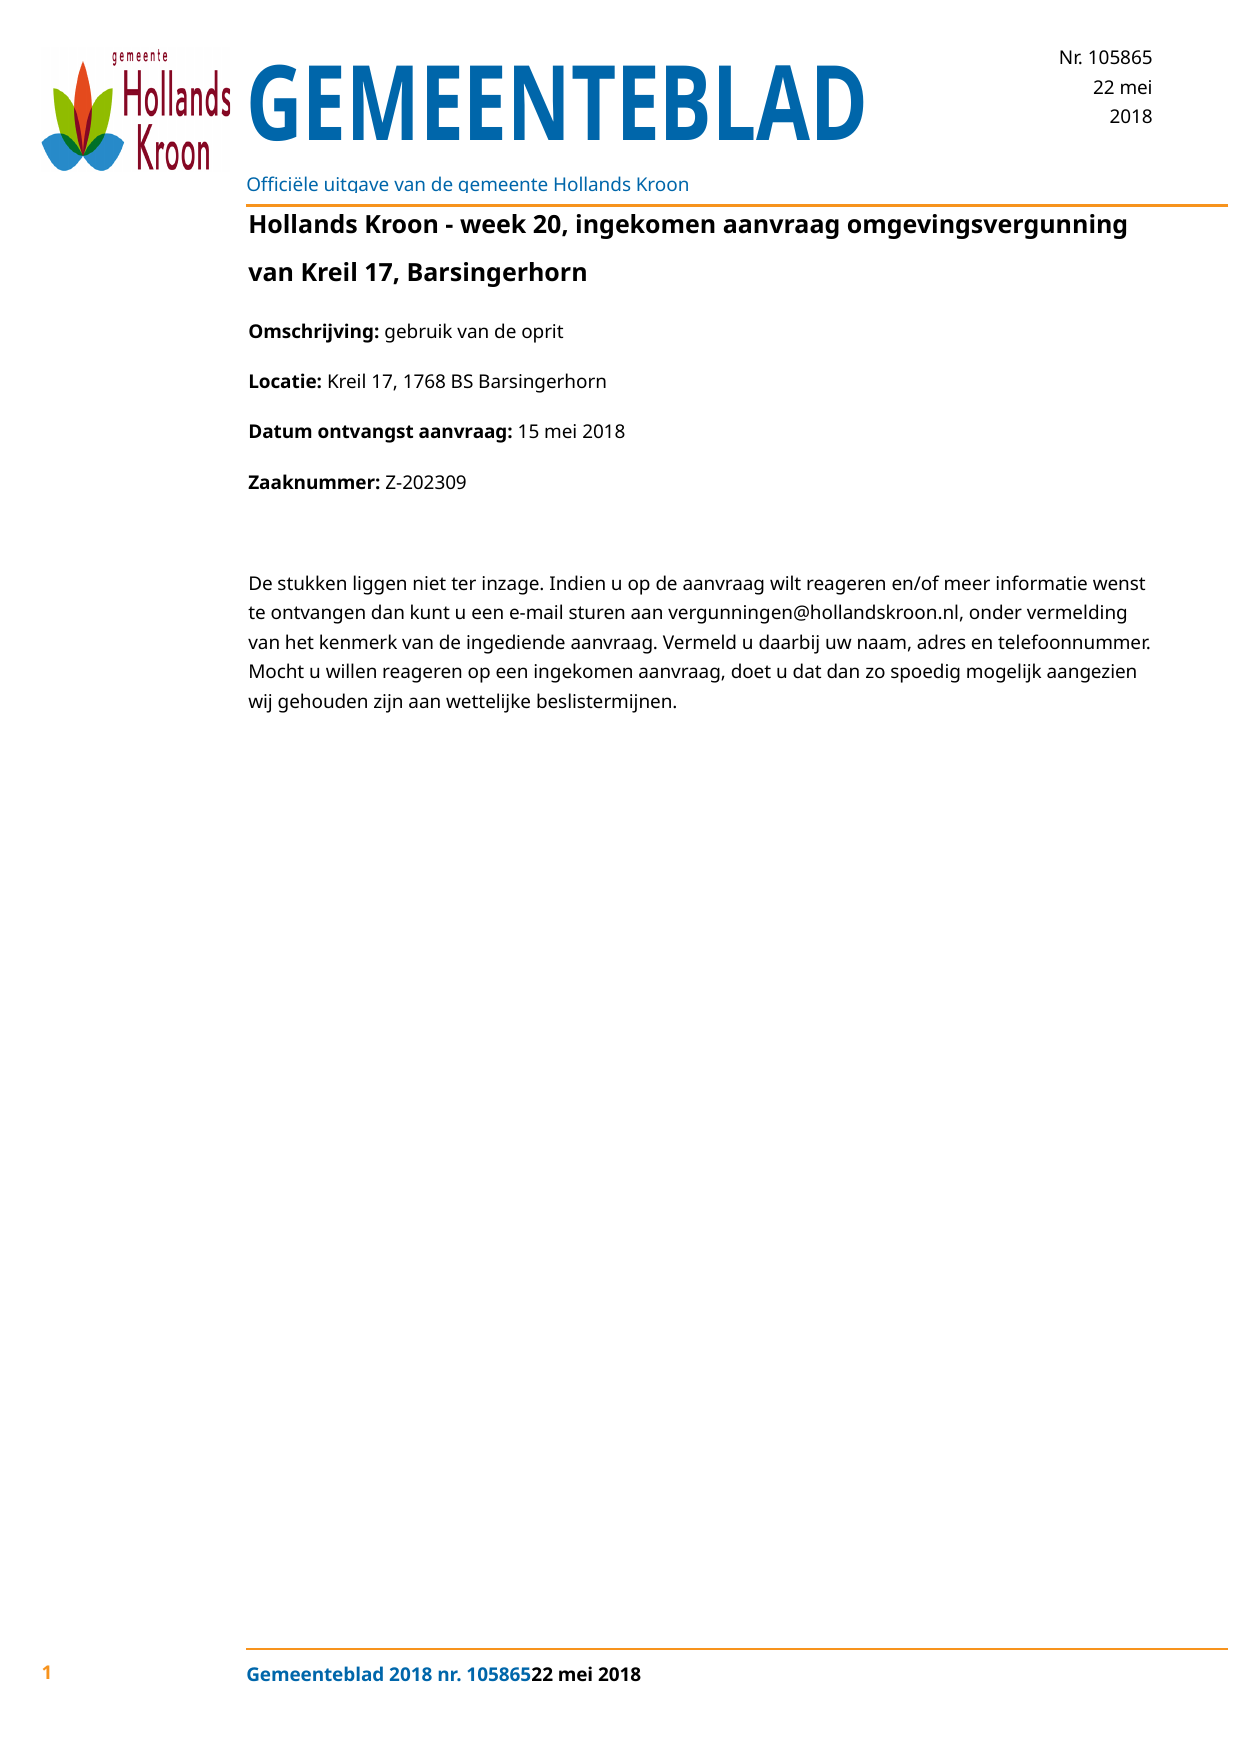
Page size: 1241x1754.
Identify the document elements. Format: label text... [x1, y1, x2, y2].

text Hollands Kroon - week 20, ingekomen aanvraag omgevingsvergunning van Kreil 17, Barsingerhorn [248, 207, 1152, 288]
text De stukken liggen niet ter inzage. Indien u op de aanvraag wilt reageren en/of meer informatie wenst te ontvangen dan kunt u een e-mail sturen aan vergunningen@hollandskroon.nl, onder vermelding van het kenmerk van de ingediende aanvraag. Vermeld u daarbij uw naam, adres en telefoonnummer. Mocht u willen reageren op een ingekomen aanvraag, doet u dat dan zo spoedig mogelijk aangezien wij gehouden zijn aan wettelijke beslistermijnen. [248, 570, 1152, 714]
text Omschrijving: gebruik van de oprit [248, 318, 1152, 344]
text Zaaknummer: Z-202309 [248, 469, 1152, 495]
text Locatie: Kreil 17, 1768 BS Barsingerhorn [248, 368, 1152, 394]
text Datum ontvangst aanvraag: 15 mei 2018 [248, 419, 1152, 444]
picture [41, 47, 231, 172]
